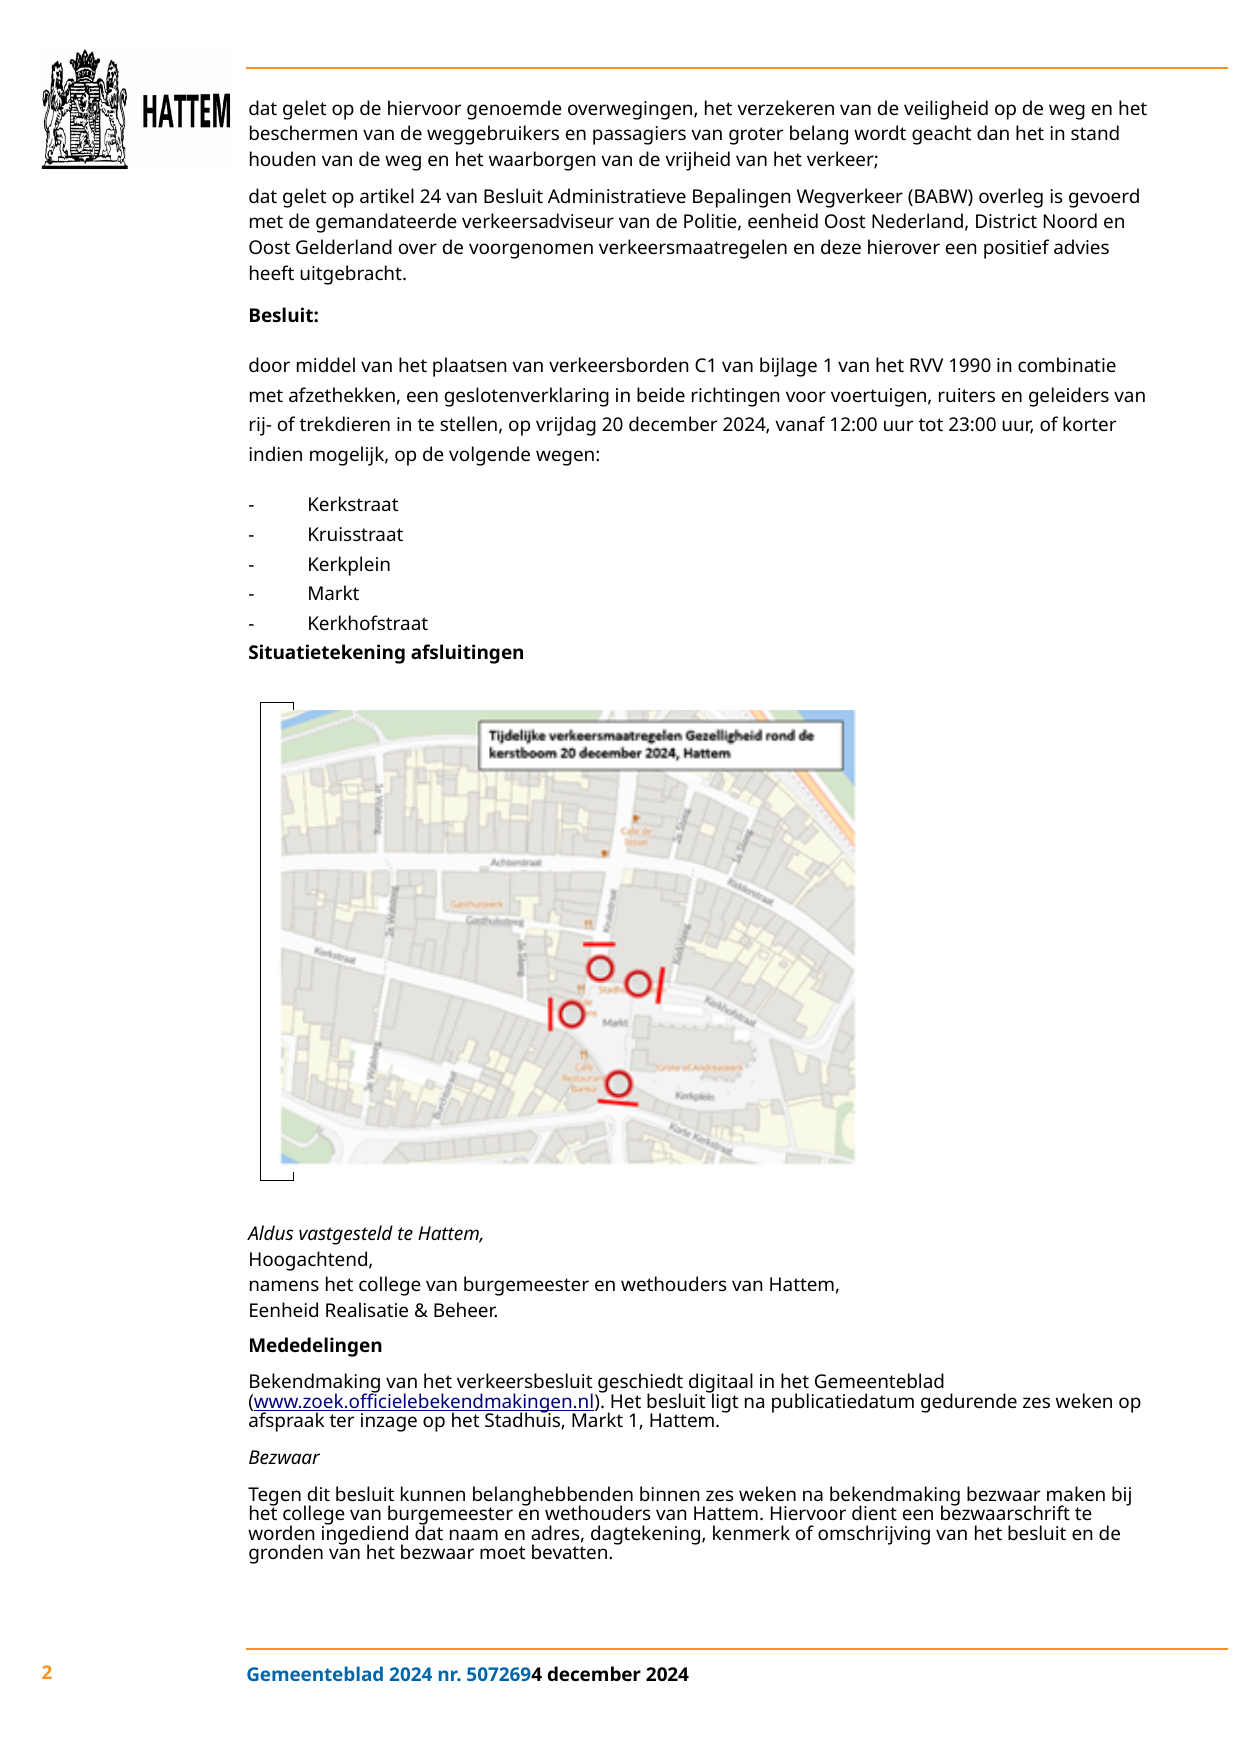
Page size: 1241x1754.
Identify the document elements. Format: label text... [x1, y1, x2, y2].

list Kerkplein [248, 551, 1152, 577]
text Situatietekening afsluitingen [248, 639, 1152, 665]
picture [41, 47, 231, 172]
list Markt [248, 580, 1152, 606]
list Kerkhofstraat [248, 610, 1152, 636]
text Tegen dit besluit kunnen belanghebbenden binnen zes weken na bekendmaking bezwaar maken bij het college van burgemeester en wethouders van Hattem. Hiervoor dient een bezwaarschrift te worden ingediend dat naam en adres, dagtekening, kenmerk of omschrijving van het besluit en de gronden van het bezwaar moet bevatten. [248, 1486, 1152, 1563]
text Bekendmaking van het verkeersbesluit geschiedt digitaal in het Gemeenteblad (www.zoek.officielebekendmakingen.nl). Het besluit ligt na publicatiedatum gedurende zes weken op afspraak ter inzage op het Stadhuis, Markt 1, Hattem. [248, 1373, 1152, 1431]
text Bezwaar [248, 1449, 1152, 1468]
text Mededelingen [248, 1337, 1152, 1356]
text dat gelet op artikel 24 van Besluit Administratieve Bepalingen Wegverkeer (BABW) overleg is gevoerd met de gemandateerde verkeersadviseur van de Politie, eenheid Oost Nederland, District Noord en Oost Gelderland over de voorgenomen verkeersmaatregelen en deze hierover een positief advies heeft uitgebracht. [248, 183, 1152, 286]
picture [268, 710, 860, 1172]
text dat gelet op de hiervoor genoemde overwegingen, het verzekeren van de veiligheid op de weg en het beschermen van de weggebruikers en passagiers van groter belang wordt geacht dan het in stand houden van de weg en het waarborgen van de vrijheid van het verkeer; [248, 95, 1152, 172]
list Kruisstraat [248, 521, 1152, 547]
text door middel van het plaatsen van verkeersborden C1 van bijlage 1 van het RVV 1990 in combinatie met afzethekken, een geslotenverklaring in beide richtingen voor voertuigen, ruiters en geleiders van rij- of trekdieren in te stellen, op vrijdag 20 december 2024, vanaf 12:00 uur tot 23:00 uur, of korter indien mogelijk, op de volgende wegen: [248, 352, 1152, 467]
text namens het college van burgemeester en wethouders van Hattem, [248, 1271, 1152, 1297]
text Hoogachtend, [248, 1246, 1152, 1271]
list Kerkstraat [248, 492, 1152, 517]
text Besluit: [248, 302, 1152, 328]
text Aldus vastgesteld te Hattem, [248, 1220, 1152, 1246]
text Eenheid Realisatie & Beheer. [248, 1297, 1152, 1323]
